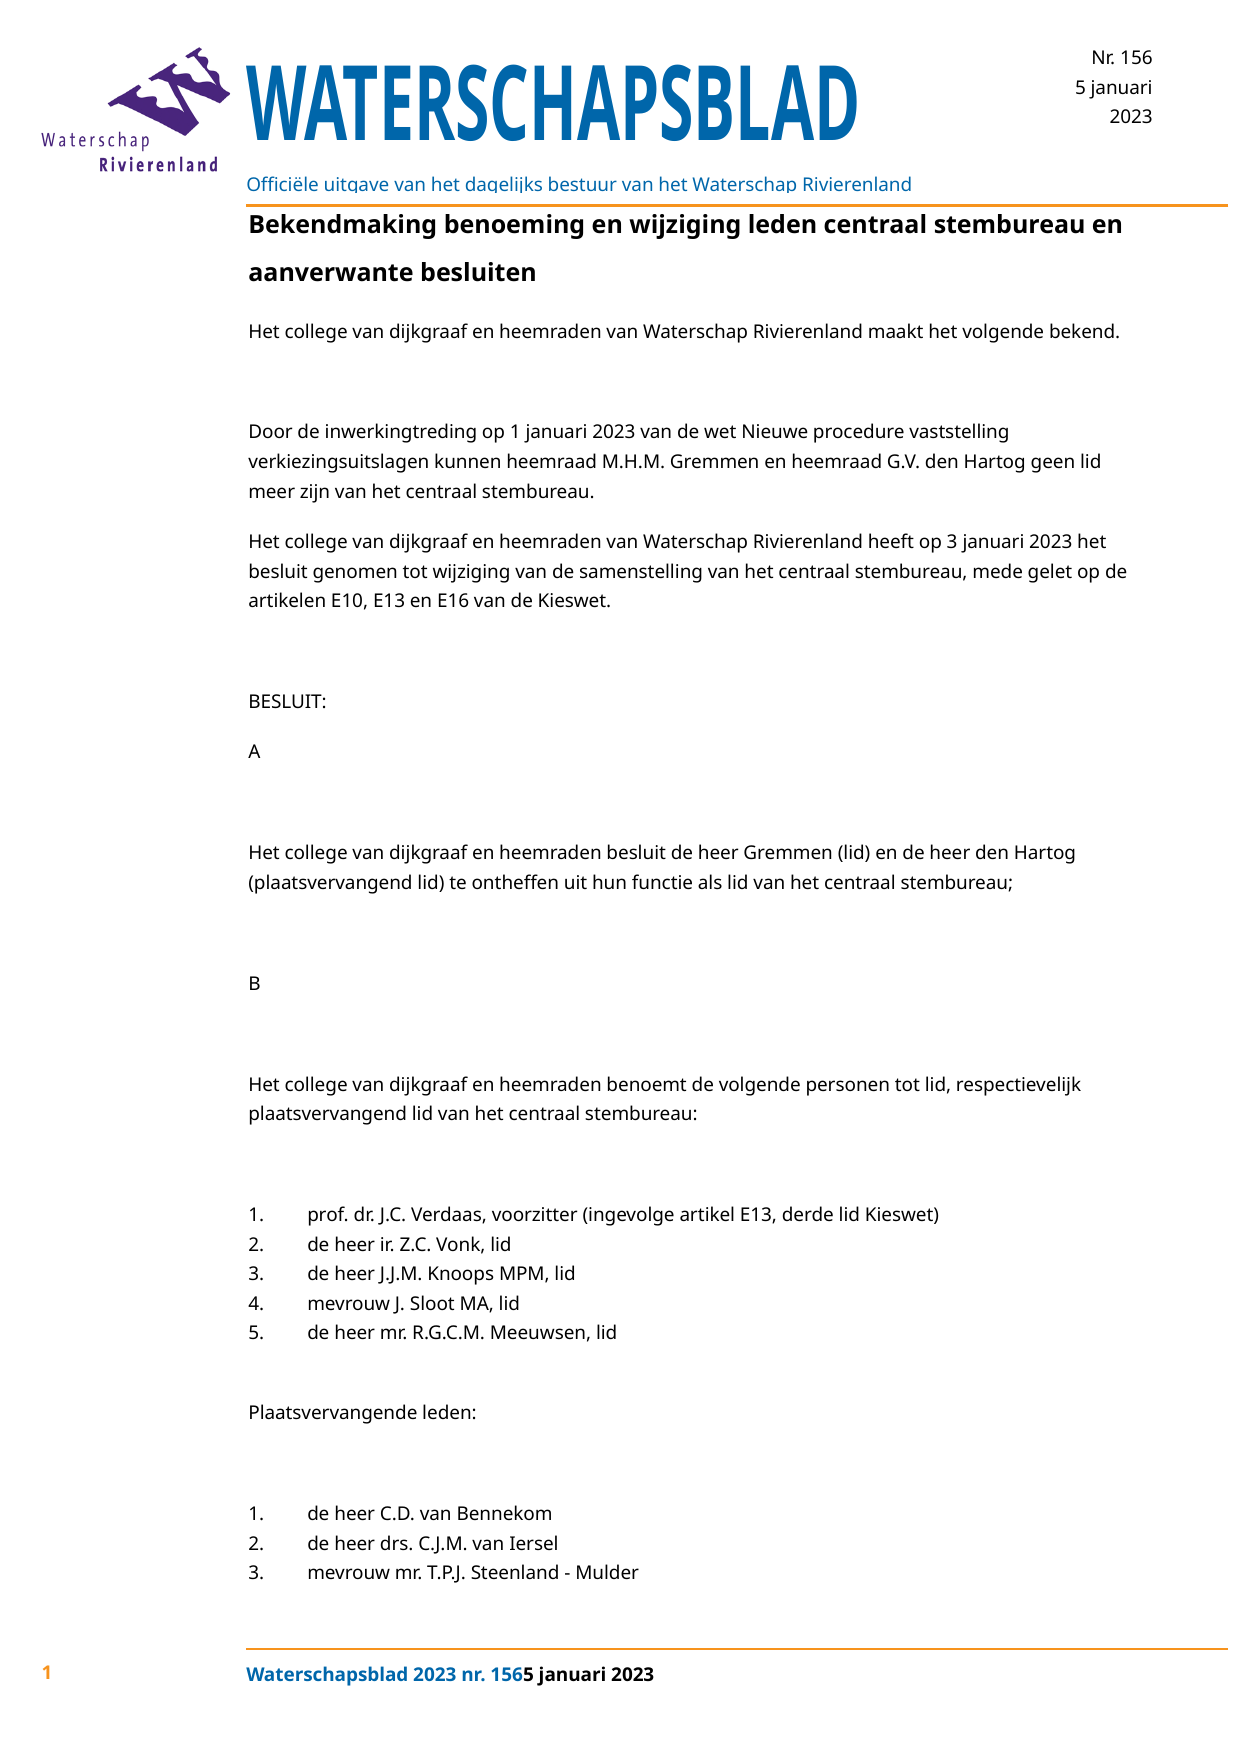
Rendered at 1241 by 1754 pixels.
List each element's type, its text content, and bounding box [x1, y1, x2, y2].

text Het college van dijkgraaf en heemraden van Waterschap Rivierenland maakt het volgende bekend. [248, 318, 1152, 344]
text BESLUIT: [248, 688, 1152, 714]
list de heer J.J.M. Knoops MPM, lid [248, 1260, 1152, 1286]
text Het college van dijkgraaf en heemraden van Waterschap Rivierenland heeft op 3 januari 2023 het besluit genomen tot wijziging van de samenstelling van het centraal stembureau, mede gelet op de artikelen E10, E13 en E16 van de Kieswet. [248, 528, 1152, 613]
text A [248, 739, 1152, 764]
text Plaatsvervangende leden: [248, 1399, 1152, 1425]
picture [41, 47, 231, 172]
list prof. dr. J.C. Verdaas, voorzitter (ingevolge artikel E13, derde lid Kieswet) [248, 1201, 1152, 1227]
list de heer C.D. van Bennekom [248, 1500, 1152, 1526]
list mevrouw J. Sloot MA, lid [248, 1290, 1152, 1316]
text B [248, 970, 1152, 996]
list de heer mr. R.G.C.M. Meeuwsen, lid [248, 1319, 1152, 1345]
text Bekendmaking benoeming en wijziging leden centraal stembureau en aanverwante besluiten [248, 207, 1152, 288]
text Door de inwerkingtreding op 1 januari 2023 van de wet Nieuwe procedure vaststelling verkiezingsuitslagen kunnen heemraad M.H.M. Gremmen en heemraad G.V. den Hartog geen lid meer zijn van het centraal stembureau. [248, 419, 1152, 504]
list de heer ir. Z.C. Vonk, lid [248, 1231, 1152, 1257]
list de heer drs. C.J.M. van Iersel [248, 1530, 1152, 1556]
list mevrouw mr. T.P.J. Steenland - Mulder [248, 1559, 1152, 1585]
text Het college van dijkgraaf en heemraden besluit de heer Gremmen (lid) en de heer den Hartog (plaatsvervangend lid) te ontheffen uit hun functie als lid van het centraal stembureau; [248, 839, 1152, 895]
text Het college van dijkgraaf en heemraden benoemt de volgende personen tot lid, respectievelijk plaatsvervangend lid van het centraal stembureau: [248, 1071, 1152, 1126]
